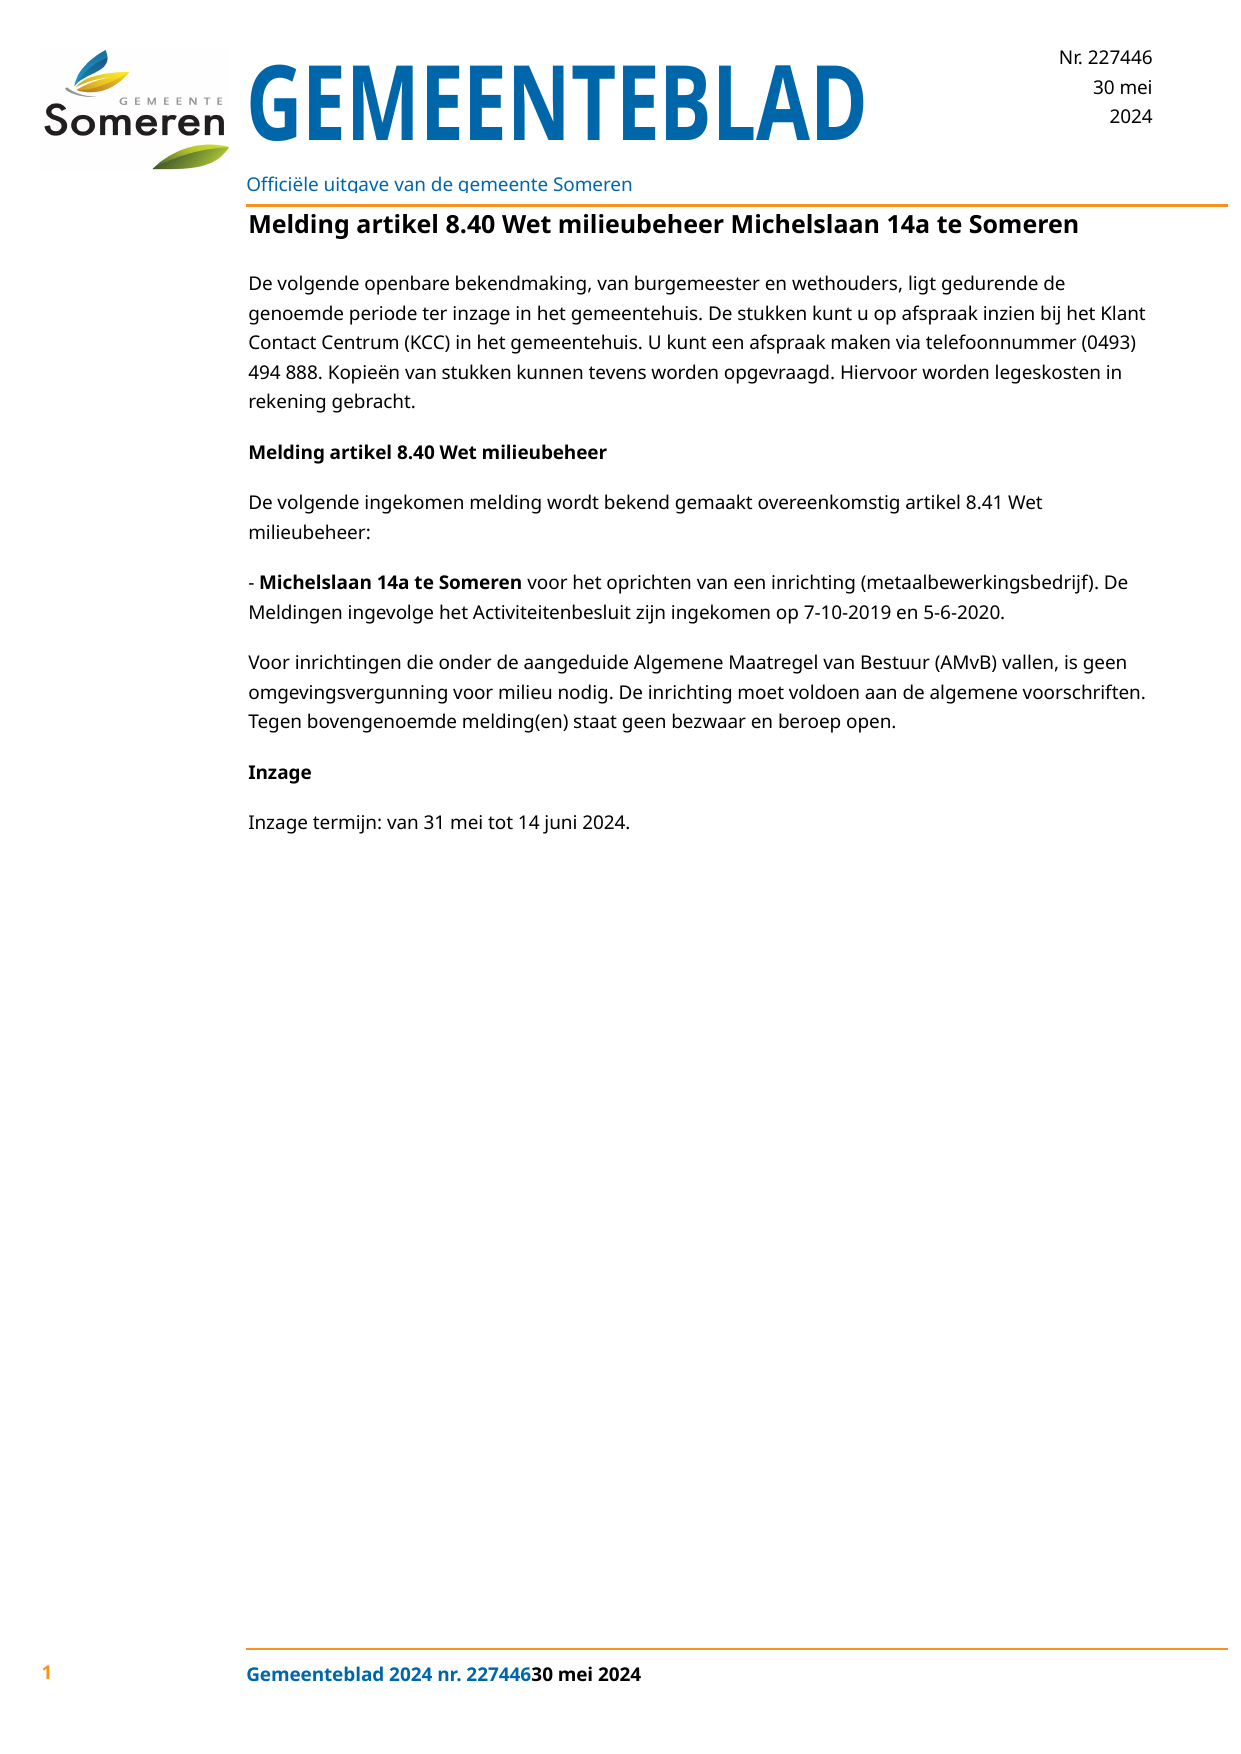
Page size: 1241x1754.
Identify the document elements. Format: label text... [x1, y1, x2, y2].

picture [41, 47, 231, 172]
text Melding artikel 8.40 Wet milieubeheer Michelslaan 14a te Someren [248, 207, 1152, 241]
text Voor inrichtingen die onder de aangeduide Algemene Maatregel van Bestuur (AMvB) vallen, is geen omgevingsvergunning voor milieu nodig. De inrichting moet voldoen aan de algemene voorschriften. Tegen bovengenoemde melding(en) staat geen bezwaar en beroep open. [248, 649, 1152, 734]
text Melding artikel 8.40 Wet milieubeheer [248, 439, 1152, 465]
text De volgende openbare bekendmaking, van burgemeester en wethouders, ligt gedurende de genoemde periode ter inzage in het gemeentehuis. De stukken kunt u op afspraak inzien bij het Klant Contact Centrum (KCC) in het gemeentehuis. U kunt een afspraak maken via telefoonnummer (0493) 494 888. Kopieën van stukken kunnen tevens worden opgevraagd. Hiervoor worden legeskosten in rekening gebracht. [248, 270, 1152, 414]
text De volgende ingekomen melding wordt bekend gemaakt overeenkomstig artikel 8.41 Wet milieubeheer: [248, 489, 1152, 545]
text Inzage termijn: van 31 mei tot 14 juni 2024. [248, 809, 1152, 835]
text - Michelslaan 14a te Someren voor het oprichten van een inrichting (metaalbewerkingsbedrijf). De Meldingen ingevolge het Activiteitenbesluit zijn ingekomen op 7-10-2019 en 5-6-2020. [248, 569, 1152, 625]
text Inzage [248, 759, 1152, 785]
